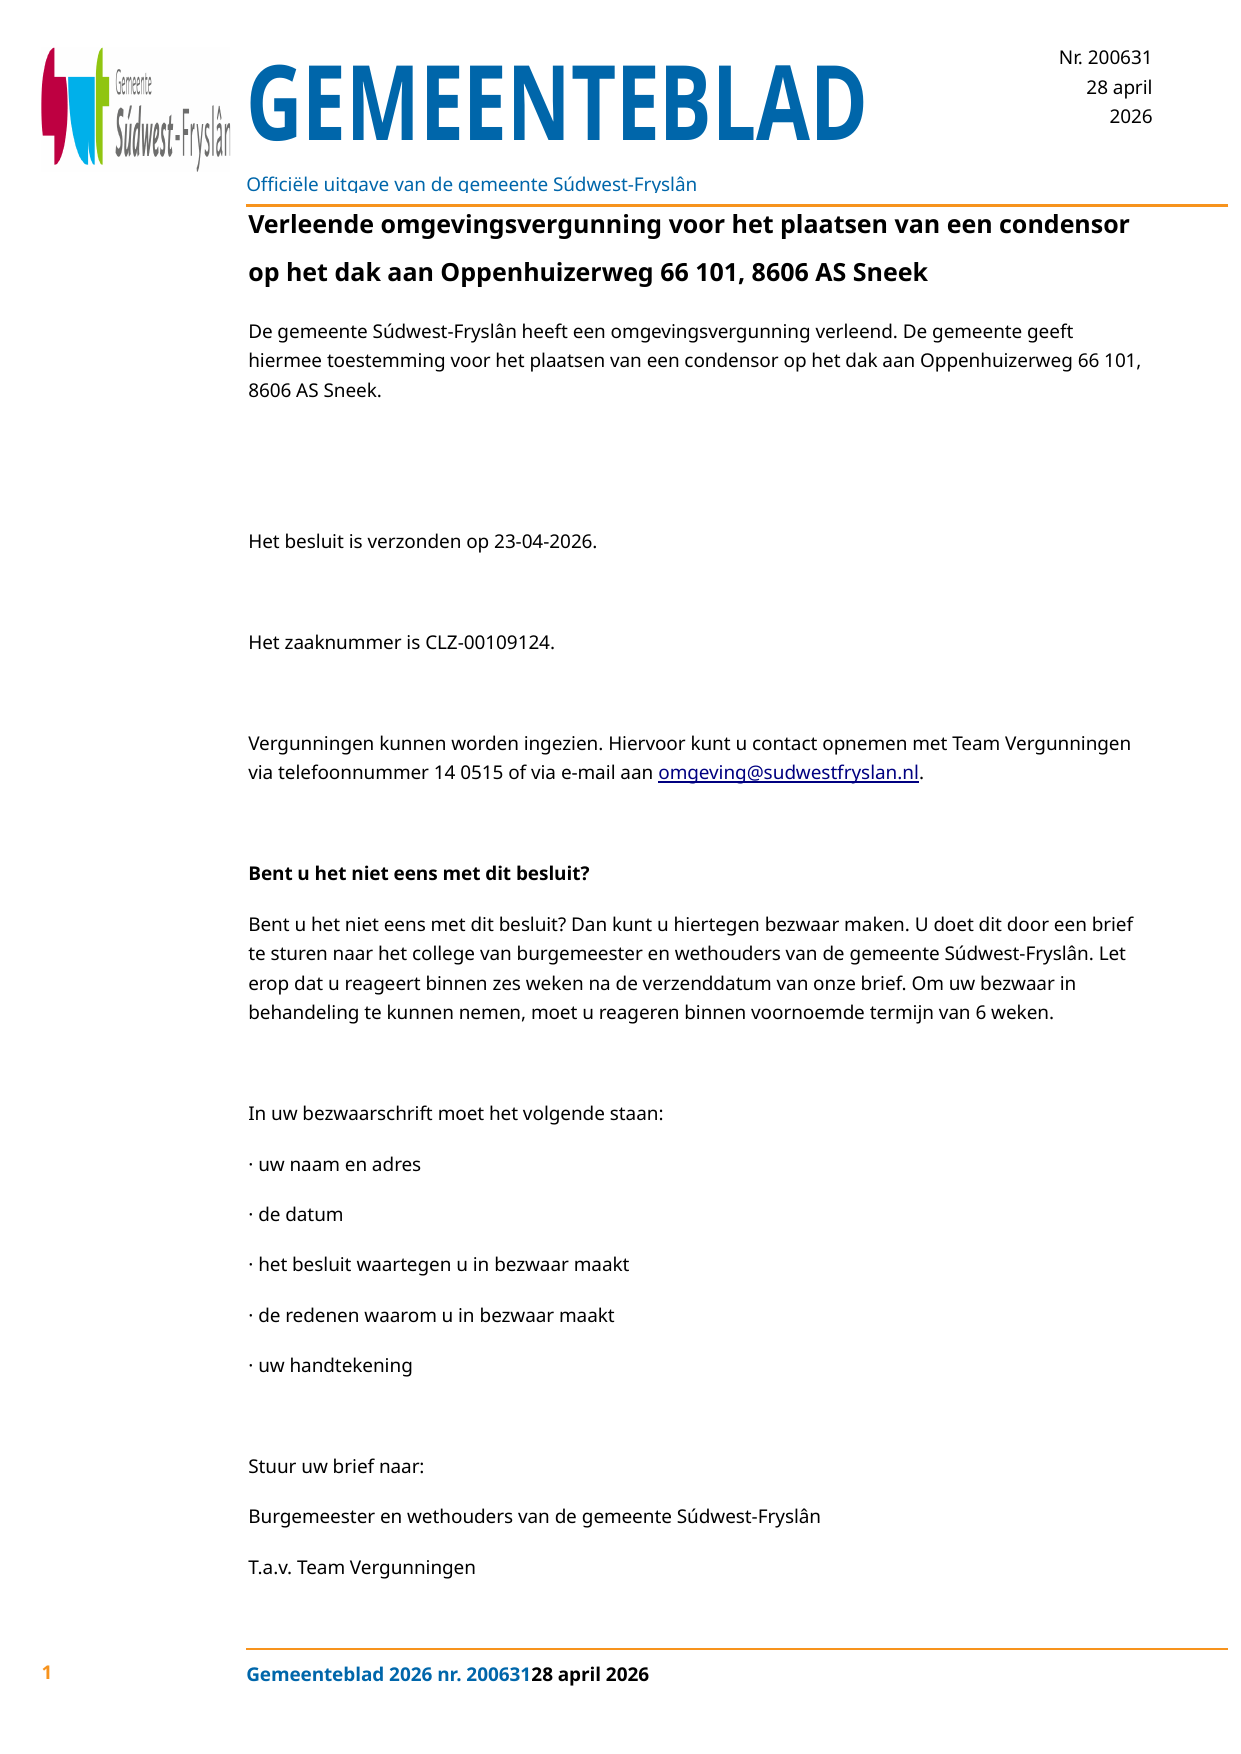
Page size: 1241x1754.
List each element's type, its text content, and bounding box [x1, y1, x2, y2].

text De gemeente Súdwest-Fryslân heeft een omgevingsvergunning verleend. De gemeente geeft hiermee toestemming voor het plaatsen van een condensor op het dak aan Oppenhuizerweg 66 101, 8606 AS Sneek. [248, 318, 1152, 403]
text Bent u het niet eens met dit besluit? [248, 860, 1152, 886]
picture [41, 47, 231, 172]
text Burgemeester en wethouders van de gemeente Súdwest-Fryslân [248, 1504, 1152, 1529]
text T.a.v. Team Vergunningen [248, 1554, 1152, 1580]
text · de datum [248, 1201, 1152, 1227]
text · uw handtekening [248, 1352, 1152, 1378]
text In uw bezwaarschrift moet het volgende staan: [248, 1100, 1152, 1126]
text Stuur uw brief naar: [248, 1453, 1152, 1479]
text Verleende omgevingsvergunning voor het plaatsen van een condensor op het dak aan Oppenhuizerweg 66 101, 8606 AS Sneek [248, 207, 1152, 288]
text Het zaaknummer is CLZ-00109124. [248, 629, 1152, 655]
text · het besluit waartegen u in bezwaar maakt [248, 1252, 1152, 1277]
text · uw naam en adres [248, 1151, 1152, 1177]
text Het besluit is verzonden op 23-04-2026. [248, 528, 1152, 554]
text Bent u het niet eens met dit besluit? Dan kunt u hiertegen bezwaar maken. U doet dit door een brief te sturen naar het college van burgemeester en wethouders van de gemeente Súdwest-Fryslân. Let erop dat u reageert binnen zes weken na de verzenddatum van onze brief. Om uw bezwaar in behandeling te kunnen nemen, moet u reageren binnen voornoemde termijn van 6 weken. [248, 911, 1152, 1025]
text · de redenen waarom u in bezwaar maakt [248, 1302, 1152, 1328]
text Vergunningen kunnen worden ingezien. Hiervoor kunt u contact opnemen met Team Vergunningen via telefoonnummer 14 0515 of via e-mail aan omgeving@sudwestfryslan.nl. [248, 730, 1152, 785]
